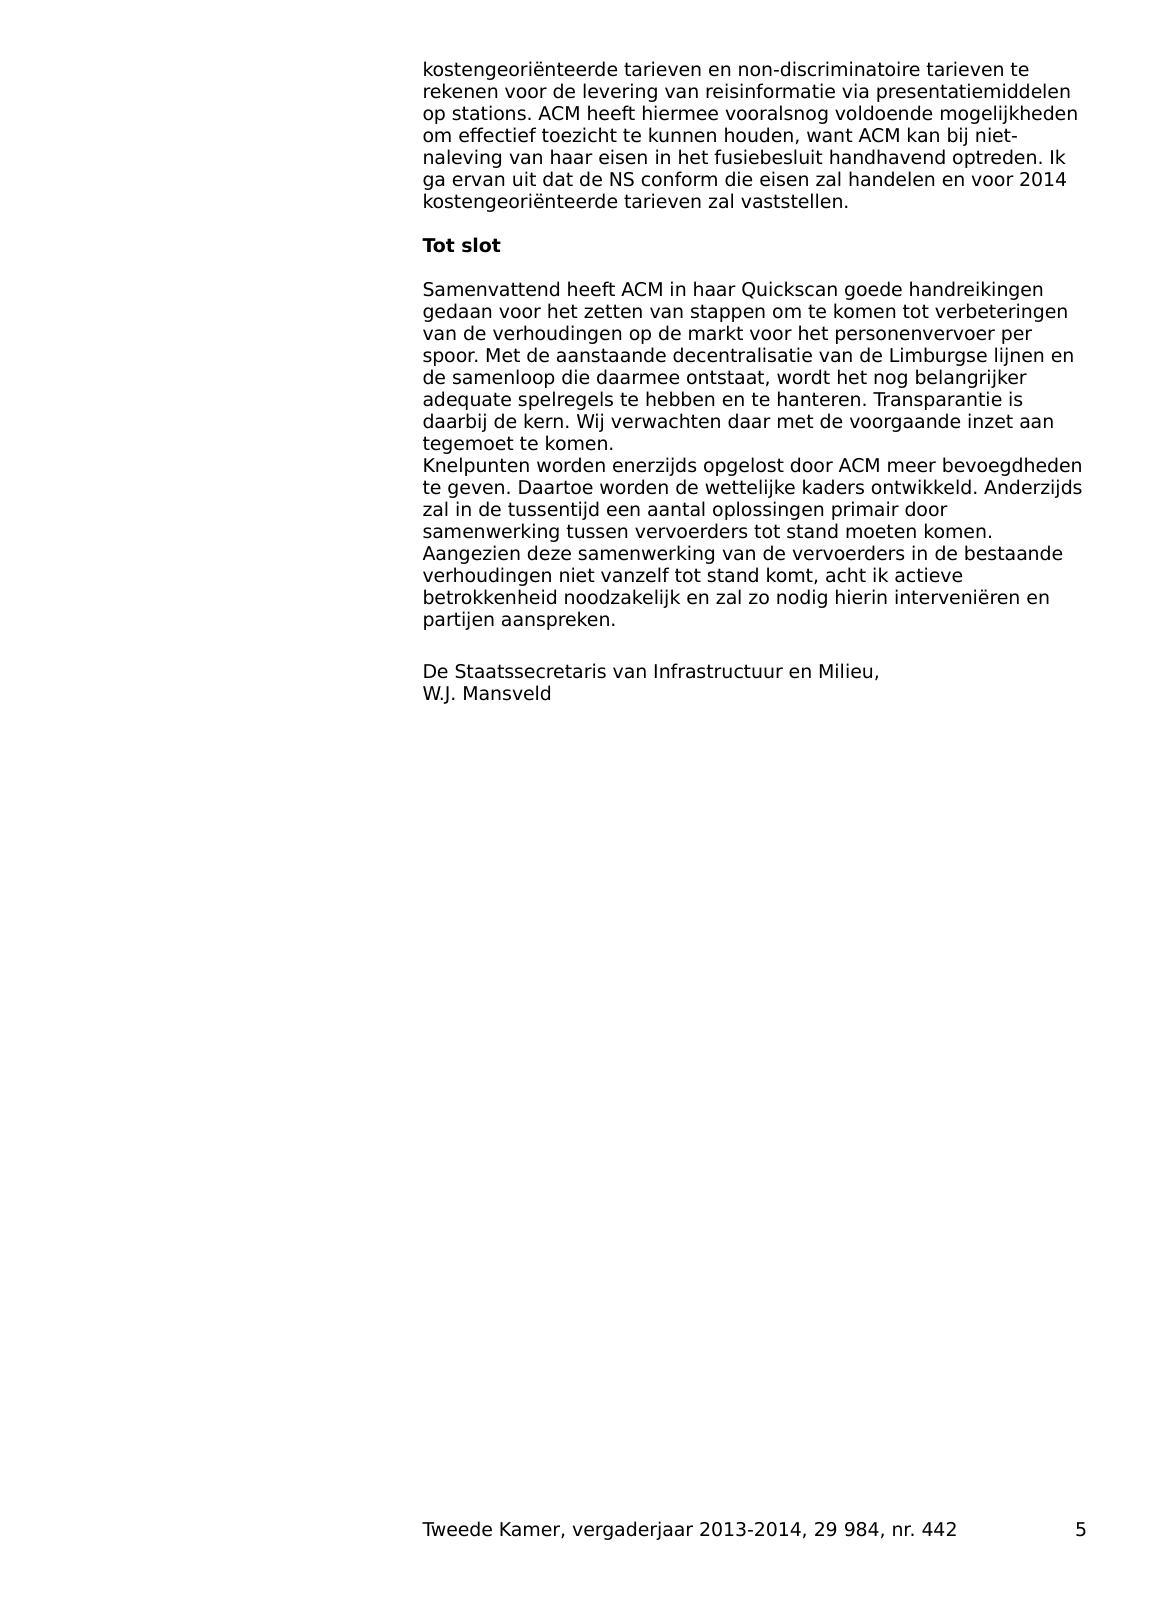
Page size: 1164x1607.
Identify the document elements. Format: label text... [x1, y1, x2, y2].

text Knelpunten worden enerzijds opgelost door ACM meer bevoegdheden te geven. Daartoe worden de wettelijke kaders ontwikkeld. Anderzijds zal in de tussentijd een aantal oplossingen primair door samenwerking tussen vervoerders tot stand moeten komen. Aangezien deze samenwerking van de vervoerders in de bestaande verhoudingen niet vanzelf tot stand komt, acht ik actieve betrokkenheid noodzakelijk en zal zo nodig hierin interveniëren en partijen aanspreken. [422, 455, 1087, 631]
subtitle Tot slot [422, 235, 1087, 257]
text Samenvattend heeft ACM in haar Quickscan goede handreikingen gedaan voor het zetten van stappen om te komen tot verbeteringen van de verhoudingen op de markt voor het personenvervoer per spoor. Met de aanstaande decentralisatie van de Limburgse lijnen en de samenloop die daarmee ontstaat, wordt het nog belangrijker adequate spelregels te hebben en te hanteren. Transparantie is daarbij de kern. Wij verwachten daar met de voorgaande inzet aan tegemoet te komen. [422, 279, 1087, 455]
text De Staatssecretaris van Infrastructuur en Milieu, W.J. Mansveld [422, 661, 1087, 705]
text kostengeoriënteerde tarieven en non-discriminatoire tarieven te rekenen voor de levering van reisinformatie via presentatiemiddelen op stations. ACM heeft hiermee vooralsnog voldoende mogelijkheden om effectief toezicht te kunnen houden, want ACM kan bij niet-naleving van haar eisen in het fusiebesluit handhavend optreden. Ik ga ervan uit dat de NS conform die eisen zal handelen en voor 2014 kostengeoriënteerde tarieven zal vaststellen. [422, 59, 1087, 213]
